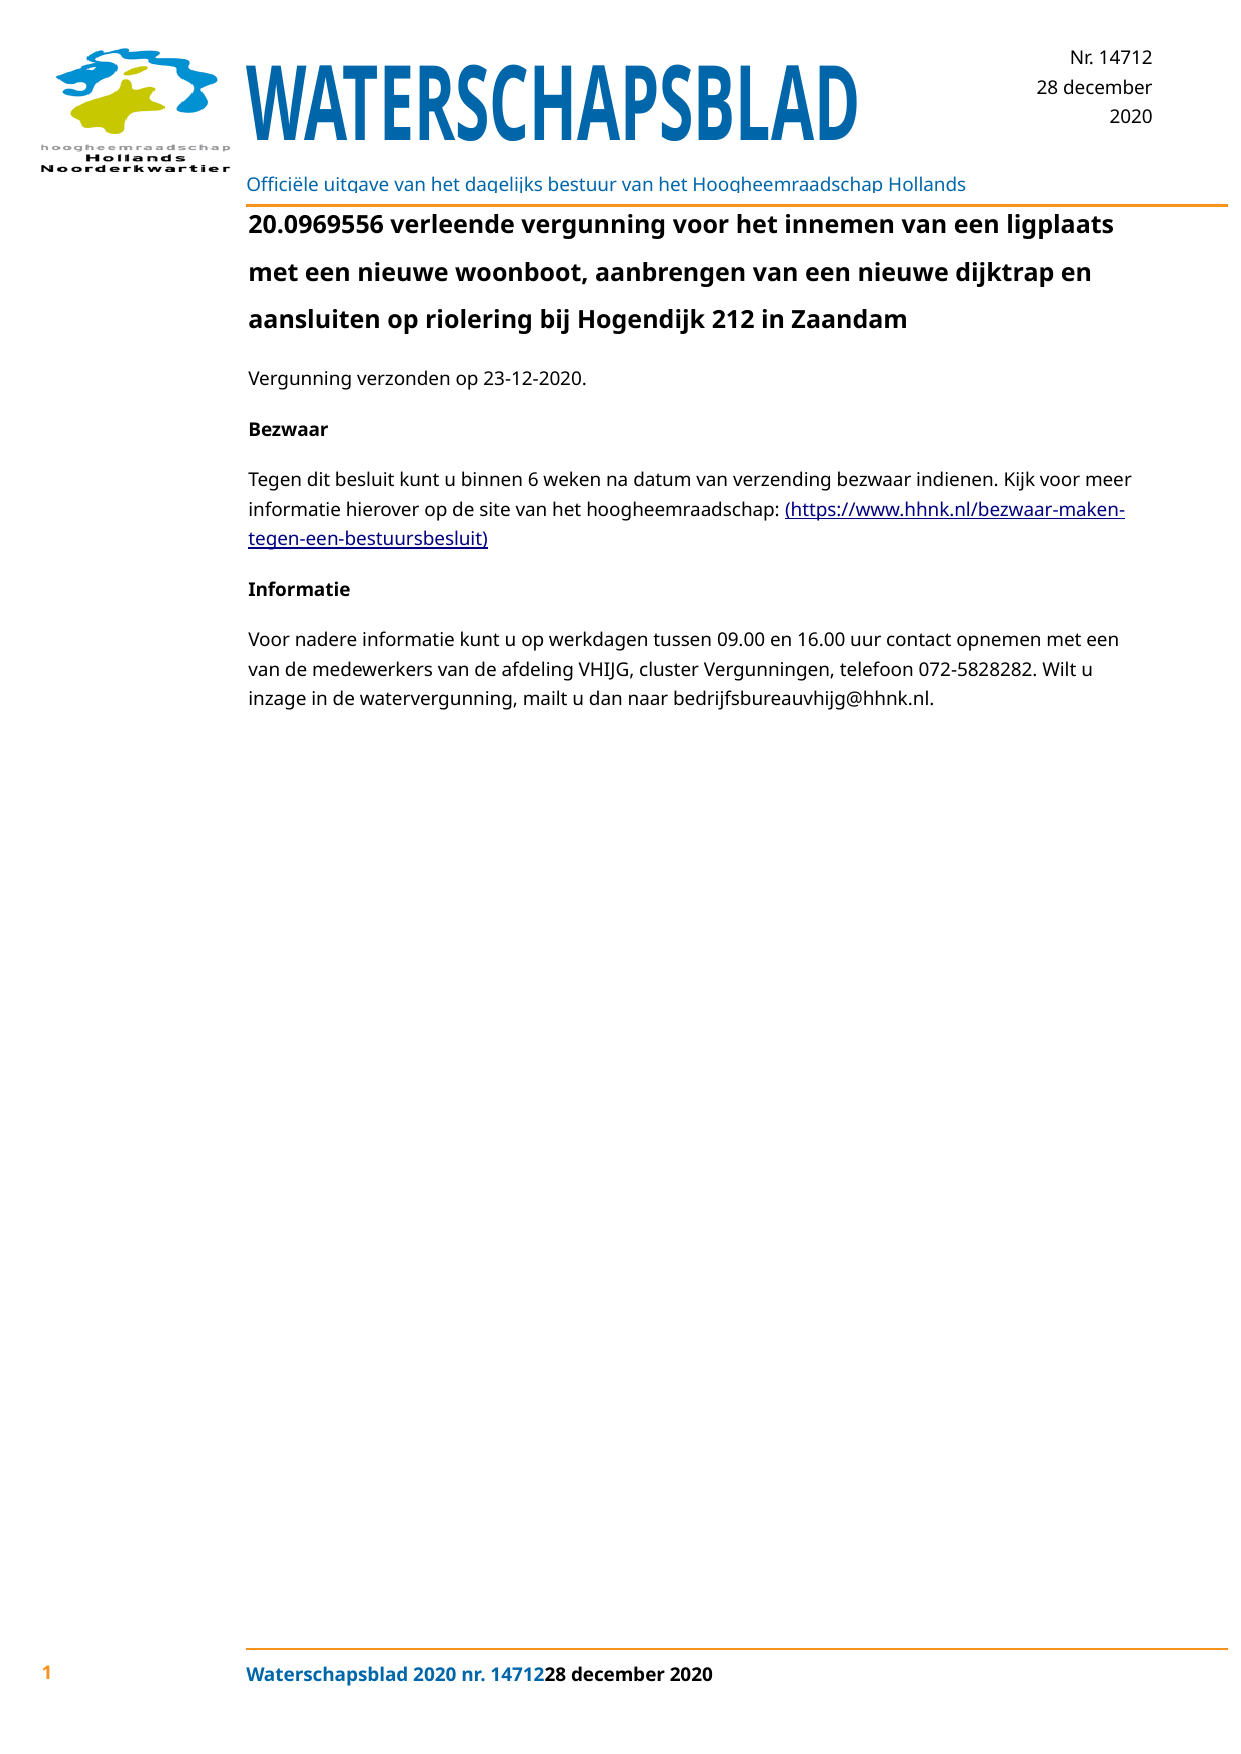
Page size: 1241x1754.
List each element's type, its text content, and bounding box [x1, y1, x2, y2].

text 20.0969556 verleende vergunning voor het innemen van een ligplaats met een nieuwe woonboot, aanbrengen van een nieuwe dijktrap en aansluiten op riolering bij Hogendijk 212 in Zaandam [248, 207, 1152, 336]
text Vergunning verzonden op 23-12-2020. [248, 366, 1152, 391]
text Voor nadere informatie kunt u op werkdagen tussen 09.00 en 16.00 uur contact opnemen met een van de medewerkers van de afdeling VHIJG, cluster Vergunningen, telefoon 072-5828282. Wilt u inzage in de watervergunning, mailt u dan naar bedrijfsbureauvhijg@hhnk.nl. [248, 626, 1152, 711]
text Bezwaar [248, 416, 1152, 442]
text Tegen dit besluit kunt u binnen 6 weken na datum van verzending bezwaar indienen. Kijk voor meer informatie hierover op de site van het hoogheemraadschap: (https://www.hhnk.nl/bezwaar-maken-tegen-een-bestuursbesluit) [248, 466, 1152, 551]
text Informatie [248, 576, 1152, 602]
picture [41, 47, 231, 172]
